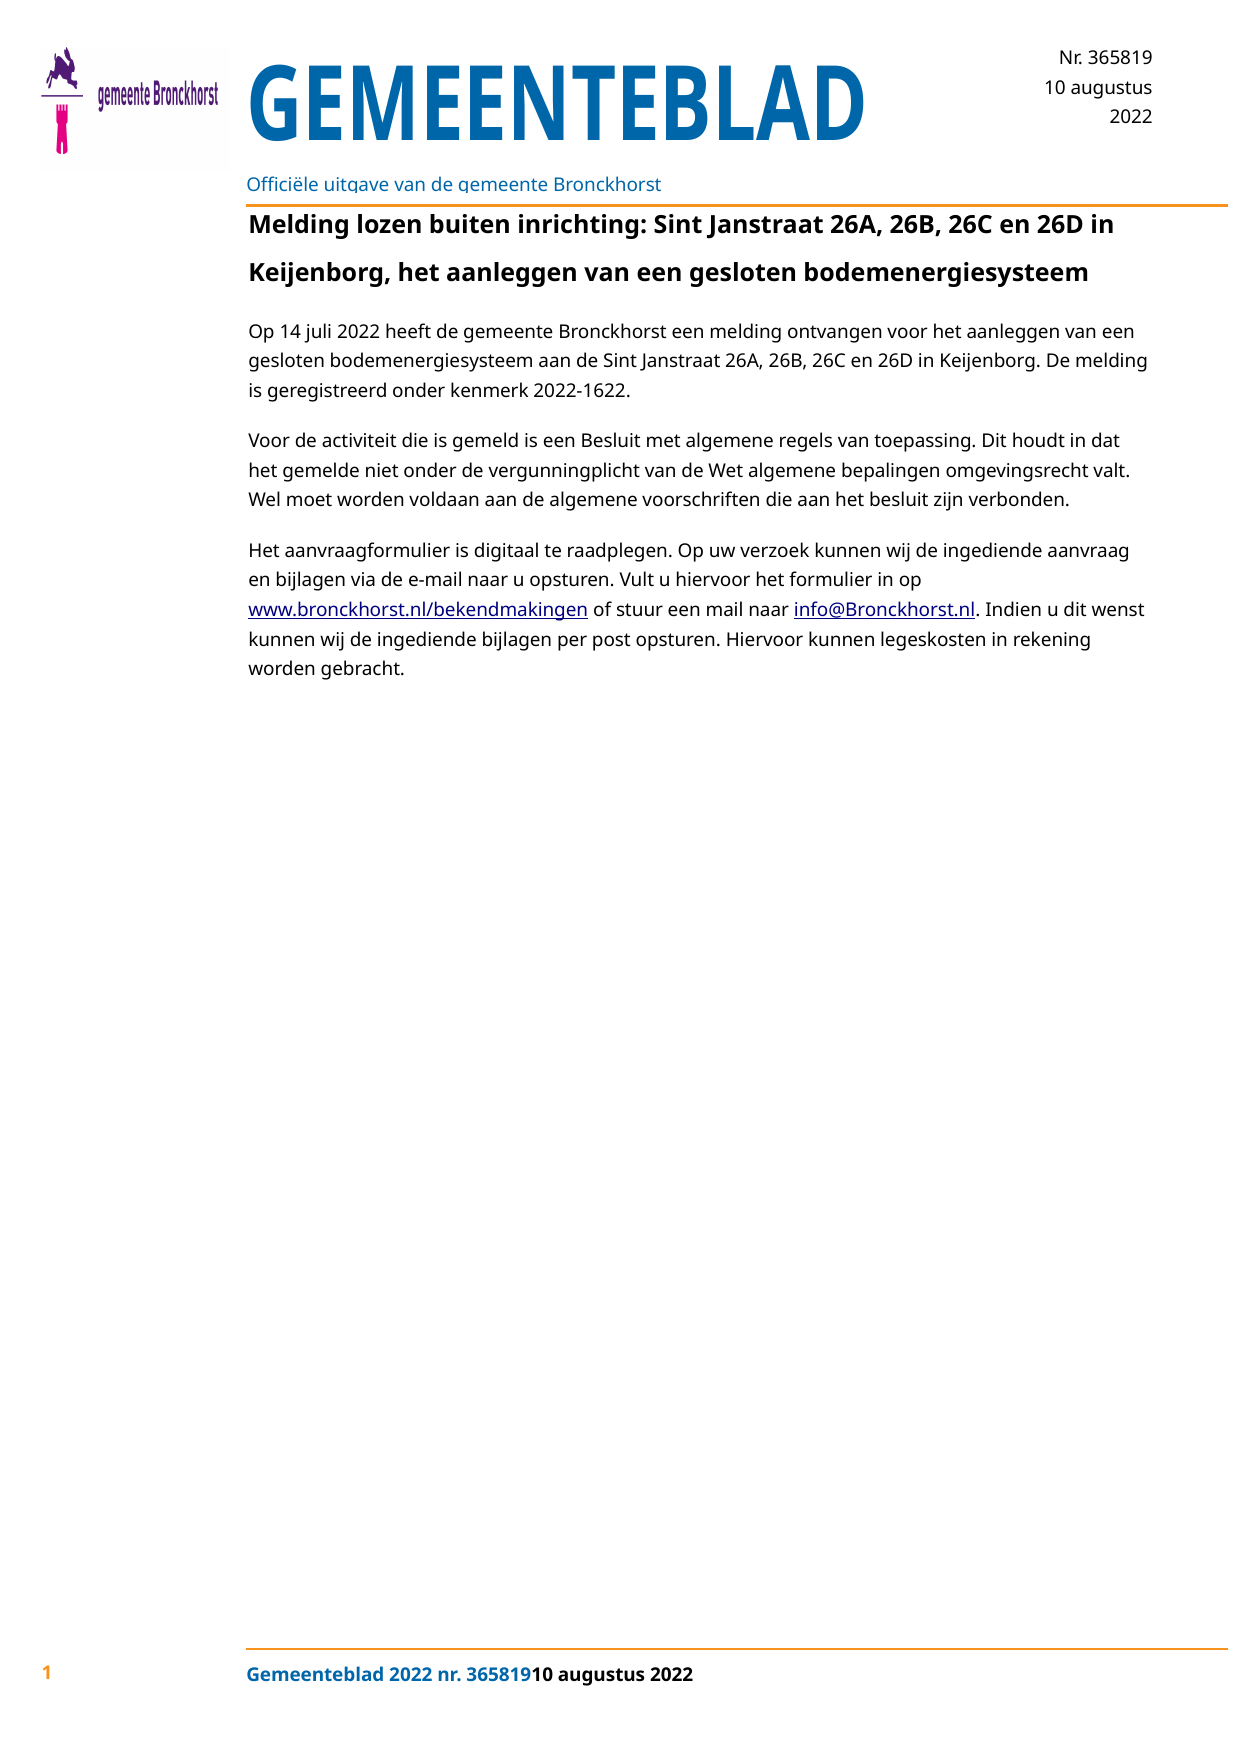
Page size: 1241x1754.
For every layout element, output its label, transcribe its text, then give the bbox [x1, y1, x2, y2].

text Melding lozen buiten inrichting: Sint Janstraat 26A, 26B, 26C en 26D in Keijenborg, het aanleggen van een gesloten bodemenergiesysteem [248, 207, 1152, 288]
text Voor de activiteit die is gemeld is een Besluit met algemene regels van toepassing. Dit houdt in dat het gemelde niet onder de vergunningplicht van de Wet algemene bepalingen omgevingsrecht valt. Wel moet worden voldaan aan de algemene voorschriften die aan het besluit zijn verbonden. [248, 427, 1152, 512]
picture [41, 47, 231, 172]
text Het aanvraagformulier is digitaal te raadplegen. Op uw verzoek kunnen wij de ingediende aanvraag en bijlagen via de e-mail naar u opsturen. Vult u hiervoor het formulier in op www.bronckhorst.nl/bekendmakingen of stuur een mail naar info@Bronckhorst.nl. Indien u dit wenst kunnen wij de ingediende bijlagen per post opsturen. Hiervoor kunnen legeskosten in rekening worden gebracht. [248, 537, 1152, 681]
text Op 14 juli 2022 heeft de gemeente Bronckhorst een melding ontvangen voor het aanleggen van een gesloten bodemenergiesysteem aan de Sint Janstraat 26A, 26B, 26C en 26D in Keijenborg. De melding is geregistreerd onder kenmerk 2022-1622. [248, 318, 1152, 403]
